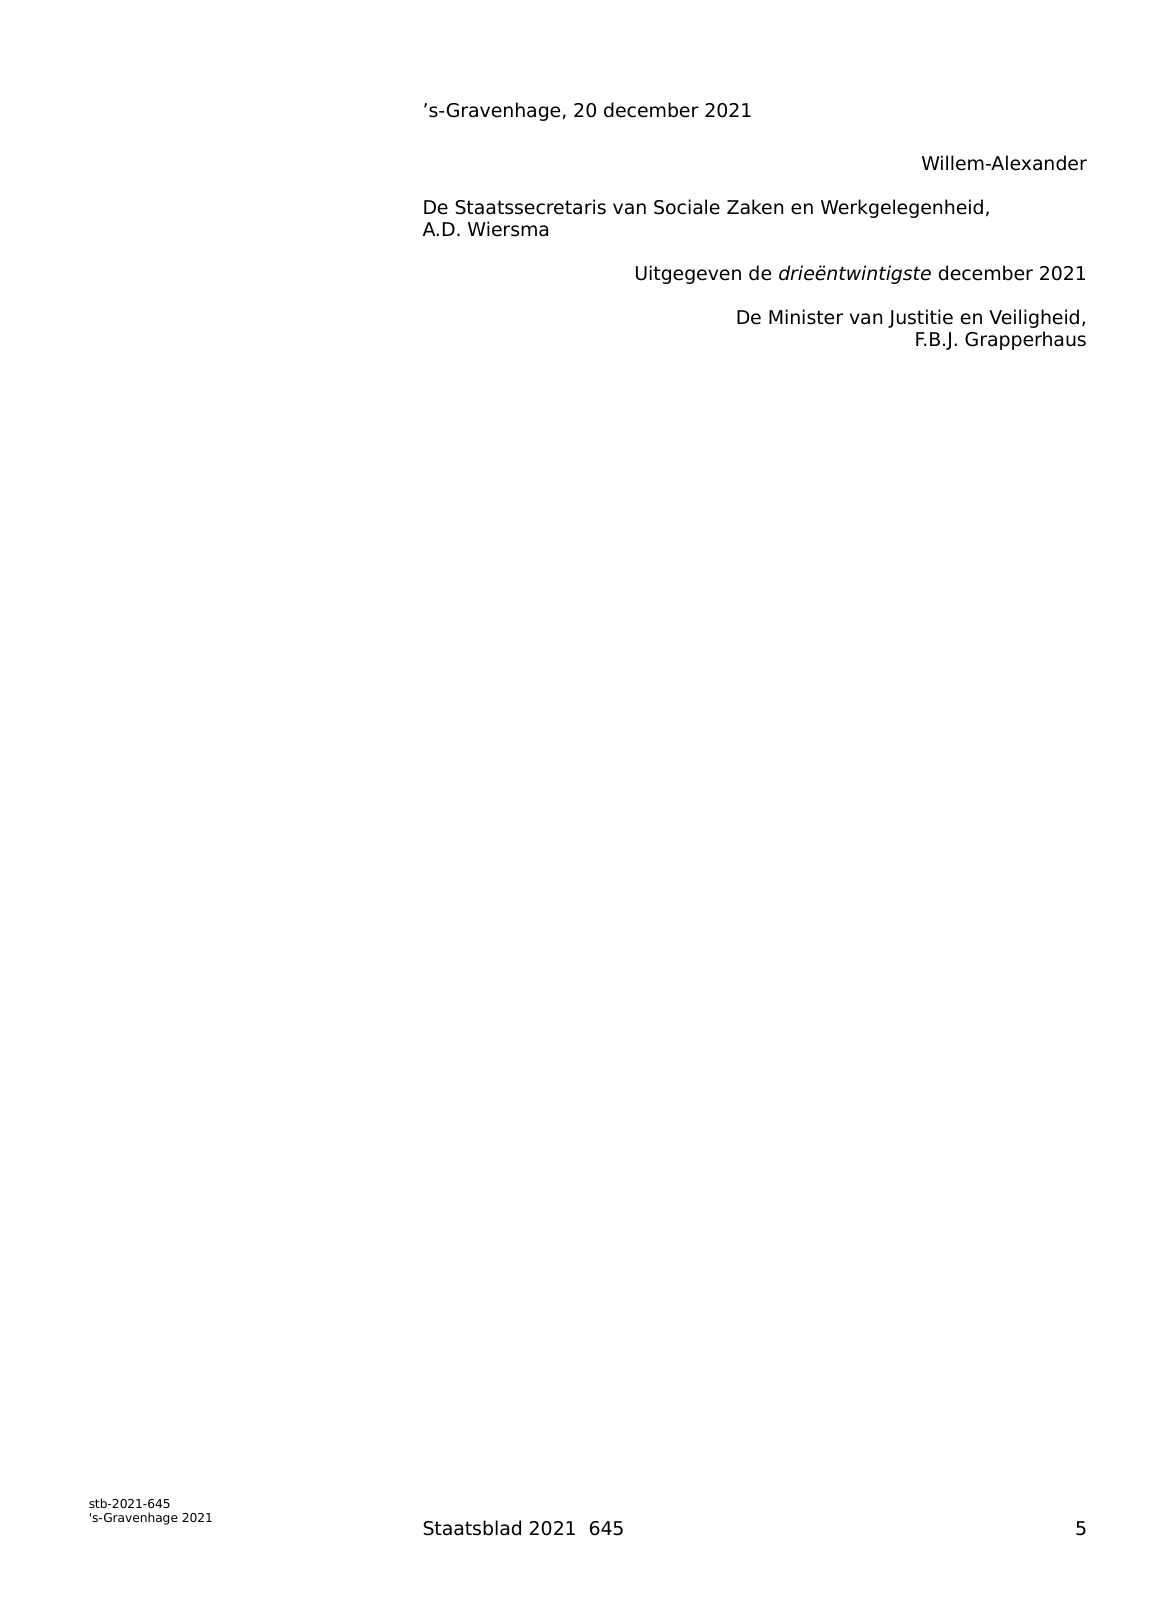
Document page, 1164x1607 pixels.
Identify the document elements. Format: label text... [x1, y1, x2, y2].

text stb-2021-645 [88, 1497, 323, 1511]
text Uitgegeven de drieëntwintigste december 2021 [422, 263, 1087, 285]
text Willem-Alexander [422, 152, 1087, 174]
text De Staatssecretaris van Sociale Zaken en Werkgelegenheid, A.D. Wiersma [422, 197, 1087, 241]
text De Minister van Justitie en Veiligheid, F.B.J. Grapperhaus [422, 307, 1087, 351]
text 's-Gravenhage 2021 [88, 1511, 323, 1525]
text ’s-Gravenhage, 20 december 2021 [422, 100, 1087, 122]
